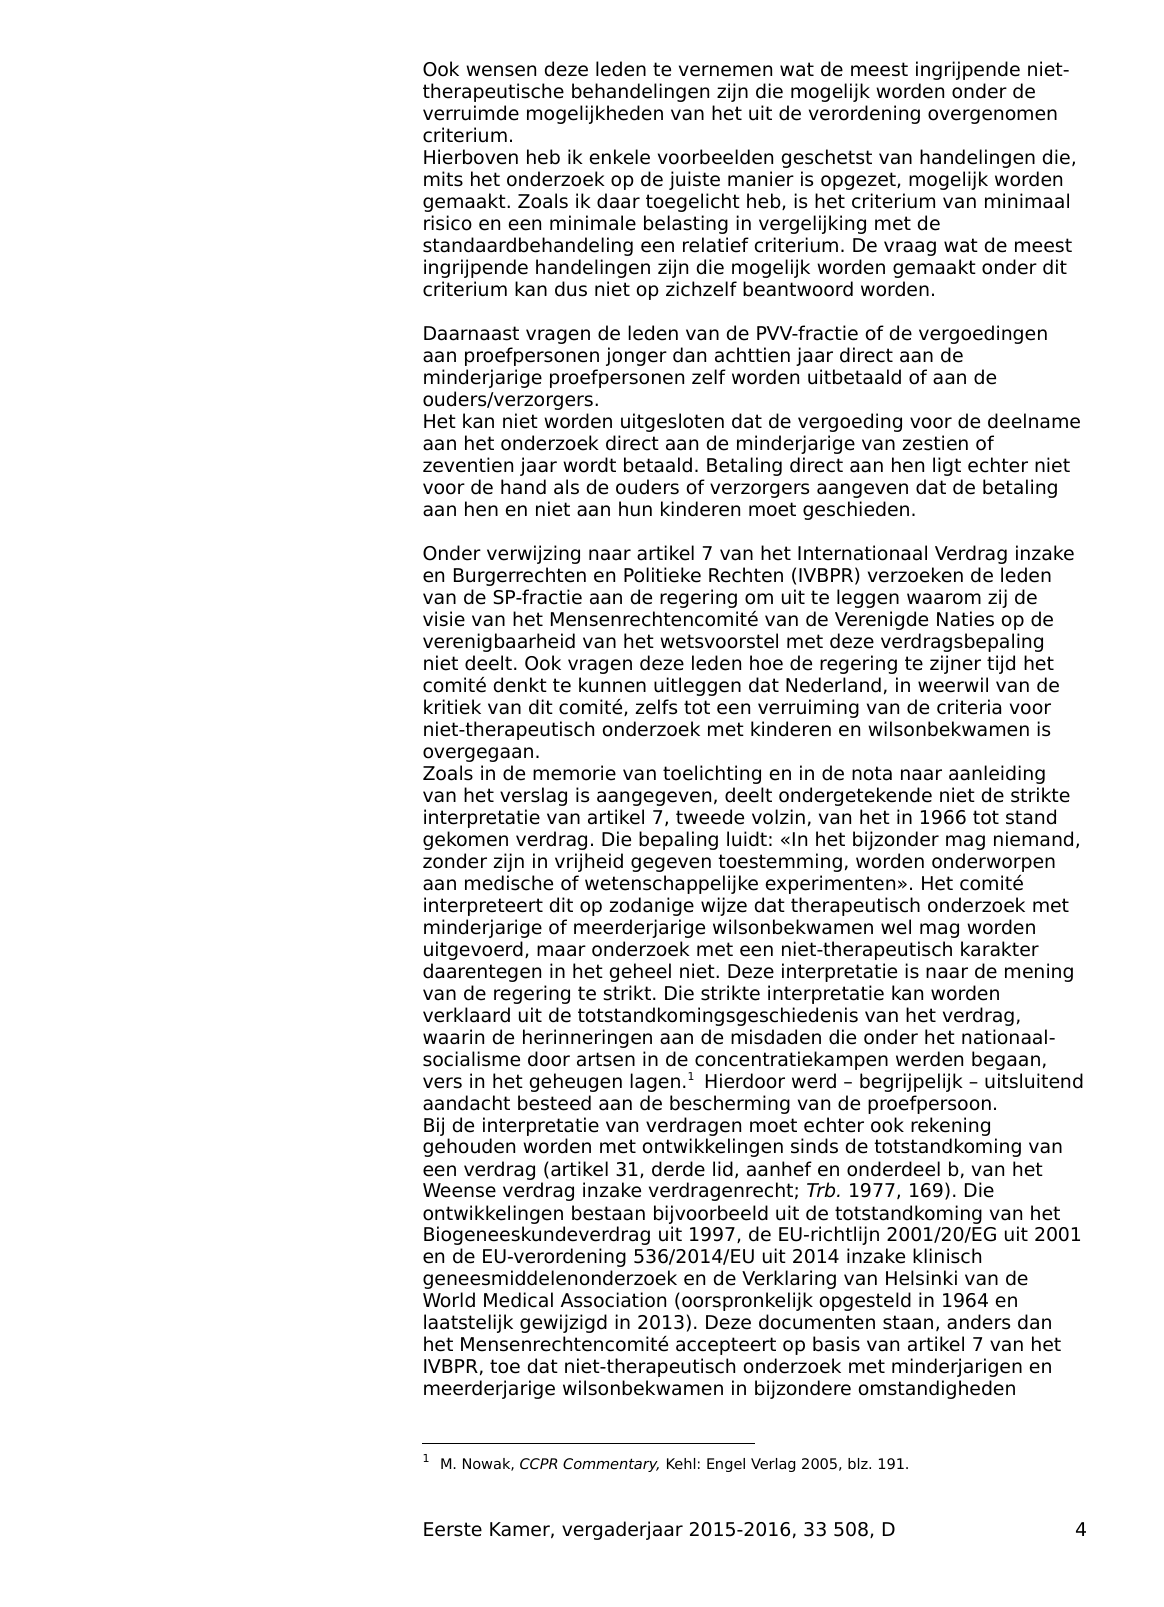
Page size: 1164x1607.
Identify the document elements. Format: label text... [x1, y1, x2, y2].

text Zoals in de memorie van toelichting en in de nota naar aanleiding van het verslag is aangegeven, deelt ondergetekende niet de strikte interpretatie van artikel 7, tweede volzin, van het in 1966 tot stand gekomen verdrag. Die bepaling luidt: «In het bijzonder mag niemand, zonder zijn in vrijheid gegeven toestemming, worden onderworpen aan medische of wetenschappelijke experimenten». Het comité interpreteert dit op zodanige wijze dat therapeutisch onderzoek met minderjarige of meerderjarige wilsonbekwamen wel mag worden uitgevoerd, maar onderzoek met een niet-therapeutisch karakter daarentegen in het geheel niet. Deze interpretatie is naar de mening van de regering te strikt. Die strikte interpretatie kan worden verklaard uit de totstandkomingsgeschiedenis van het verdrag, waarin de herinneringen aan de misdaden die onder het nationaal-socialisme door artsen in de concentratiekampen werden begaan, vers in het geheugen lagen. Hierdoor werd – begrijpelijk – uitsluitend aandacht besteed aan de bescherming van de proefpersoon. [422, 763, 1087, 1114]
text Onder verwijzing naar artikel 7 van het Internationaal Verdrag inzake en Burgerrechten en Politieke Rechten (IVBPR) verzoeken de leden van de SP-fractie aan de regering om uit te leggen waarom zij de visie van het Mensenrechtencomité van de Verenigde Naties op de verenigbaarheid van het wetsvoorstel met deze verdragsbepaling niet deelt. Ook vragen deze leden hoe de regering te zijner tijd het comité denkt te kunnen uitleggen dat Nederland, in weerwil van de kritiek van dit comité, zelfs tot een verruiming van de criteria voor niet-therapeutisch onderzoek met kinderen en wilsonbekwamen is overgegaan. [422, 543, 1087, 763]
text Bij de interpretatie van verdragen moet echter ook rekening gehouden worden met ontwikkelingen sinds de totstandkoming van een verdrag (artikel 31, derde lid, aanhef en onderdeel b, van het Weense verdrag inzake verdragenrecht; Trb. 1977, 169). Die ontwikkelingen bestaan bijvoorbeeld uit de totstandkoming van het Biogeneeskundeverdrag uit 1997, de EU-richtlijn 2001/20/EG uit 2001 en de EU-verordening 536/2014/EU uit 2014 inzake klinisch geneesmiddelenonderzoek en de Verklaring van Helsinki van de World Medical Association (oorspronkelijk opgesteld in 1964 en laatstelijk gewijzigd in 2013). Deze documenten staan, anders dan het Mensenrechtencomité accepteert op basis van artikel 7 van het IVBPR, toe dat niet-therapeutisch onderzoek met minderjarigen en meerderjarige wilsonbekwamen in bijzondere omstandigheden [422, 1114, 1087, 1400]
text Het kan niet worden uitgesloten dat de vergoeding voor de deelname aan het onderzoek direct aan de minderjarige van zestien of zeventien jaar wordt betaald. Betaling direct aan hen ligt echter niet voor de hand als de ouders of verzorgers aangeven dat de betaling aan hen en niet aan hun kinderen moet geschieden. [422, 411, 1087, 521]
text Hierboven heb ik enkele voorbeelden geschetst van handelingen die, mits het onderzoek op de juiste manier is opgezet, mogelijk worden gemaakt. Zoals ik daar toegelicht heb, is het criterium van minimaal risico en een minimale belasting in vergelijking met de standaardbehandeling een relatief criterium. De vraag wat de meest ingrijpende handelingen zijn die mogelijk worden gemaakt onder dit criterium kan dus niet op zichzelf beantwoord worden. [422, 147, 1087, 301]
text M. Nowak, CCPR Commentary, Kehl: Engel Verlag 2005, blz. 191. [422, 1452, 1087, 1474]
text Ook wensen deze leden te vernemen wat de meest ingrijpende niet-therapeutische behandelingen zijn die mogelijk worden onder de verruimde mogelijkheden van het uit de verordening overgenomen criterium. [422, 59, 1087, 147]
text Daarnaast vragen de leden van de PVV-fractie of de vergoedingen aan proefpersonen jonger dan achttien jaar direct aan de minderjarige proefpersonen zelf worden uitbetaald of aan de ouders/verzorgers. [422, 323, 1087, 411]
